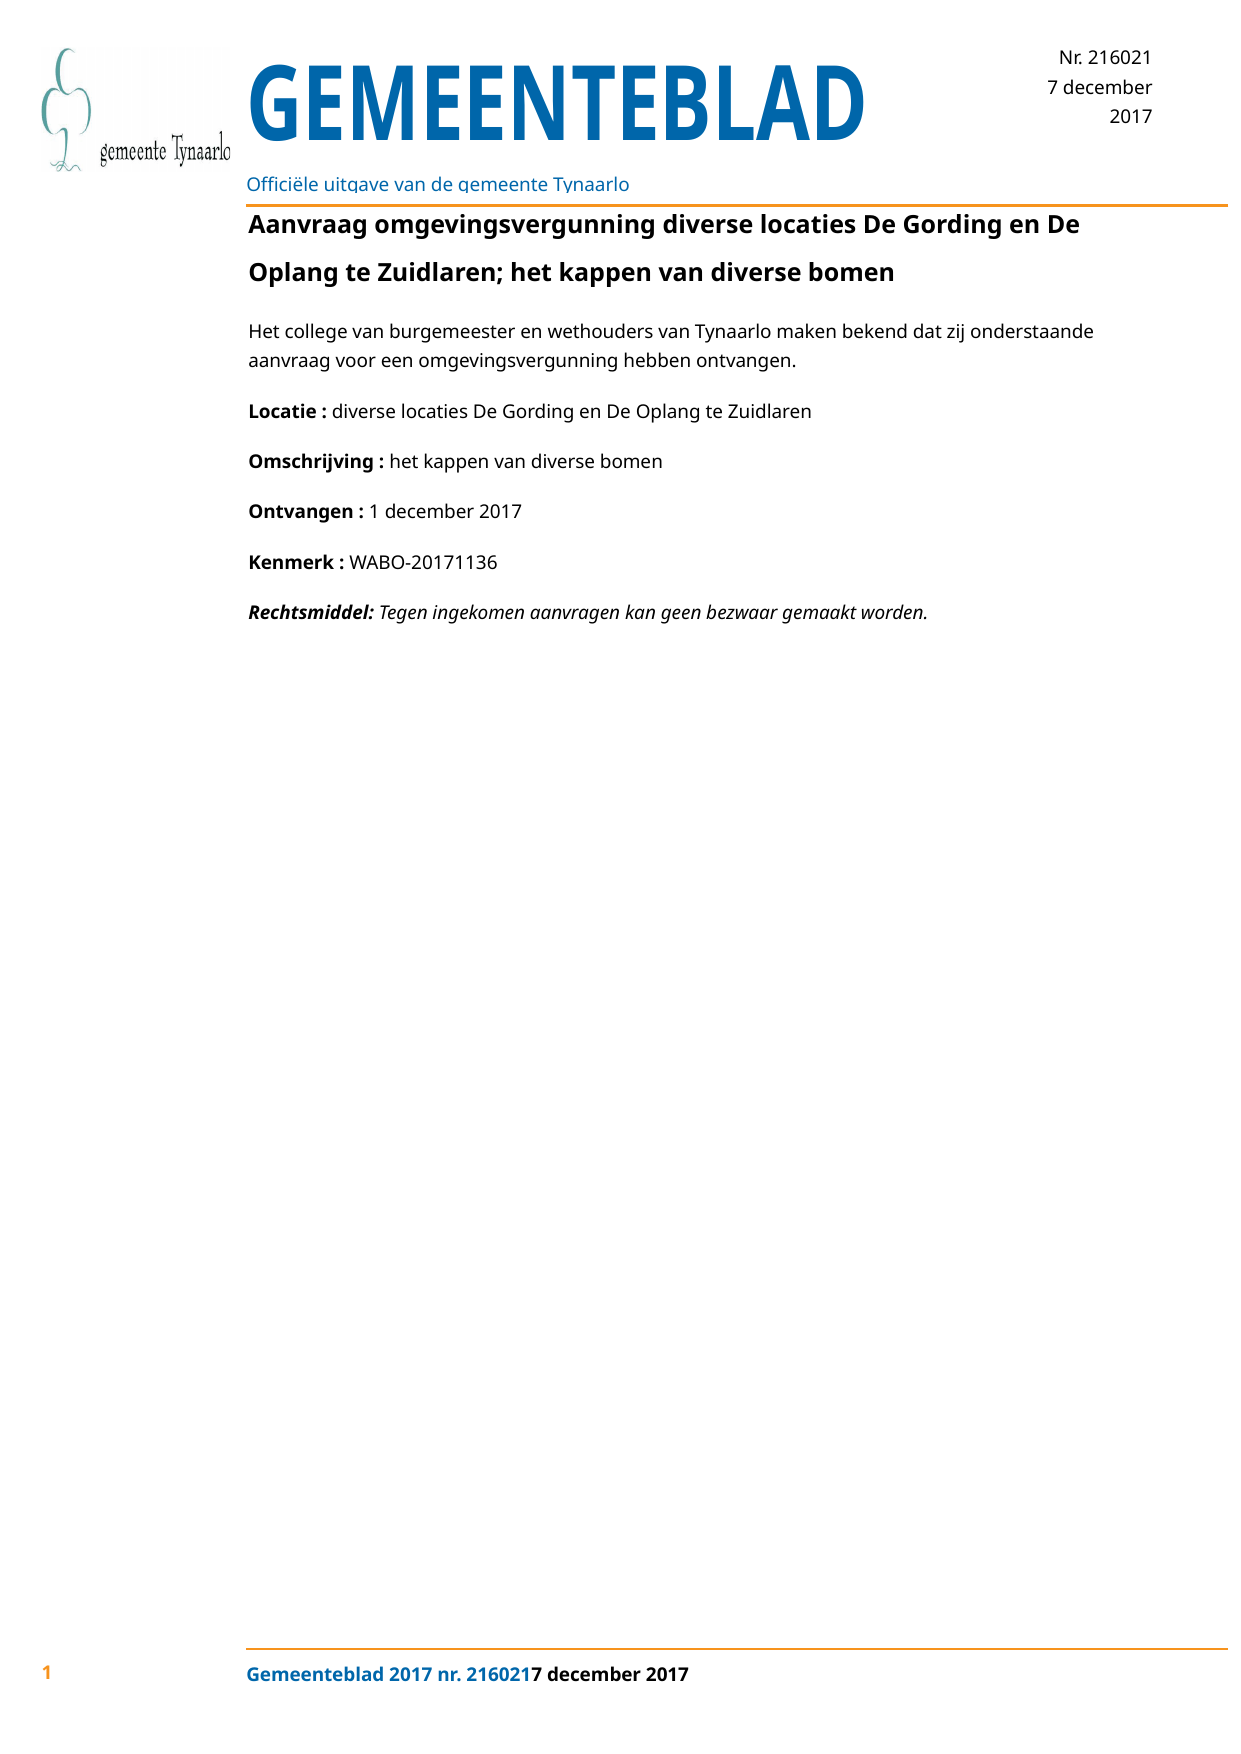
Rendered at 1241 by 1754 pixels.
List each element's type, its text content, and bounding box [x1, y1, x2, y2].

text Locatie : diverse locaties De Gording en De Oplang te Zuidlaren [248, 398, 1152, 424]
text Omschrijving : het kappen van diverse bomen [248, 448, 1152, 474]
text Ontvangen : 1 december 2017 [248, 499, 1152, 524]
text Het college van burgemeester en wethouders van Tynaarlo maken bekend dat zij onderstaande aanvraag voor een omgevingsvergunning hebben ontvangen. [248, 318, 1152, 373]
text Aanvraag omgevingsvergunning diverse locaties De Gording en De Oplang te Zuidlaren; het kappen van diverse bomen [248, 207, 1152, 288]
text Rechtsmiddel: Tegen ingekomen aanvragen kan geen bezwaar gemaakt worden. [248, 599, 1152, 625]
picture [41, 47, 231, 172]
text Kenmerk : WABO-20171136 [248, 549, 1152, 575]
